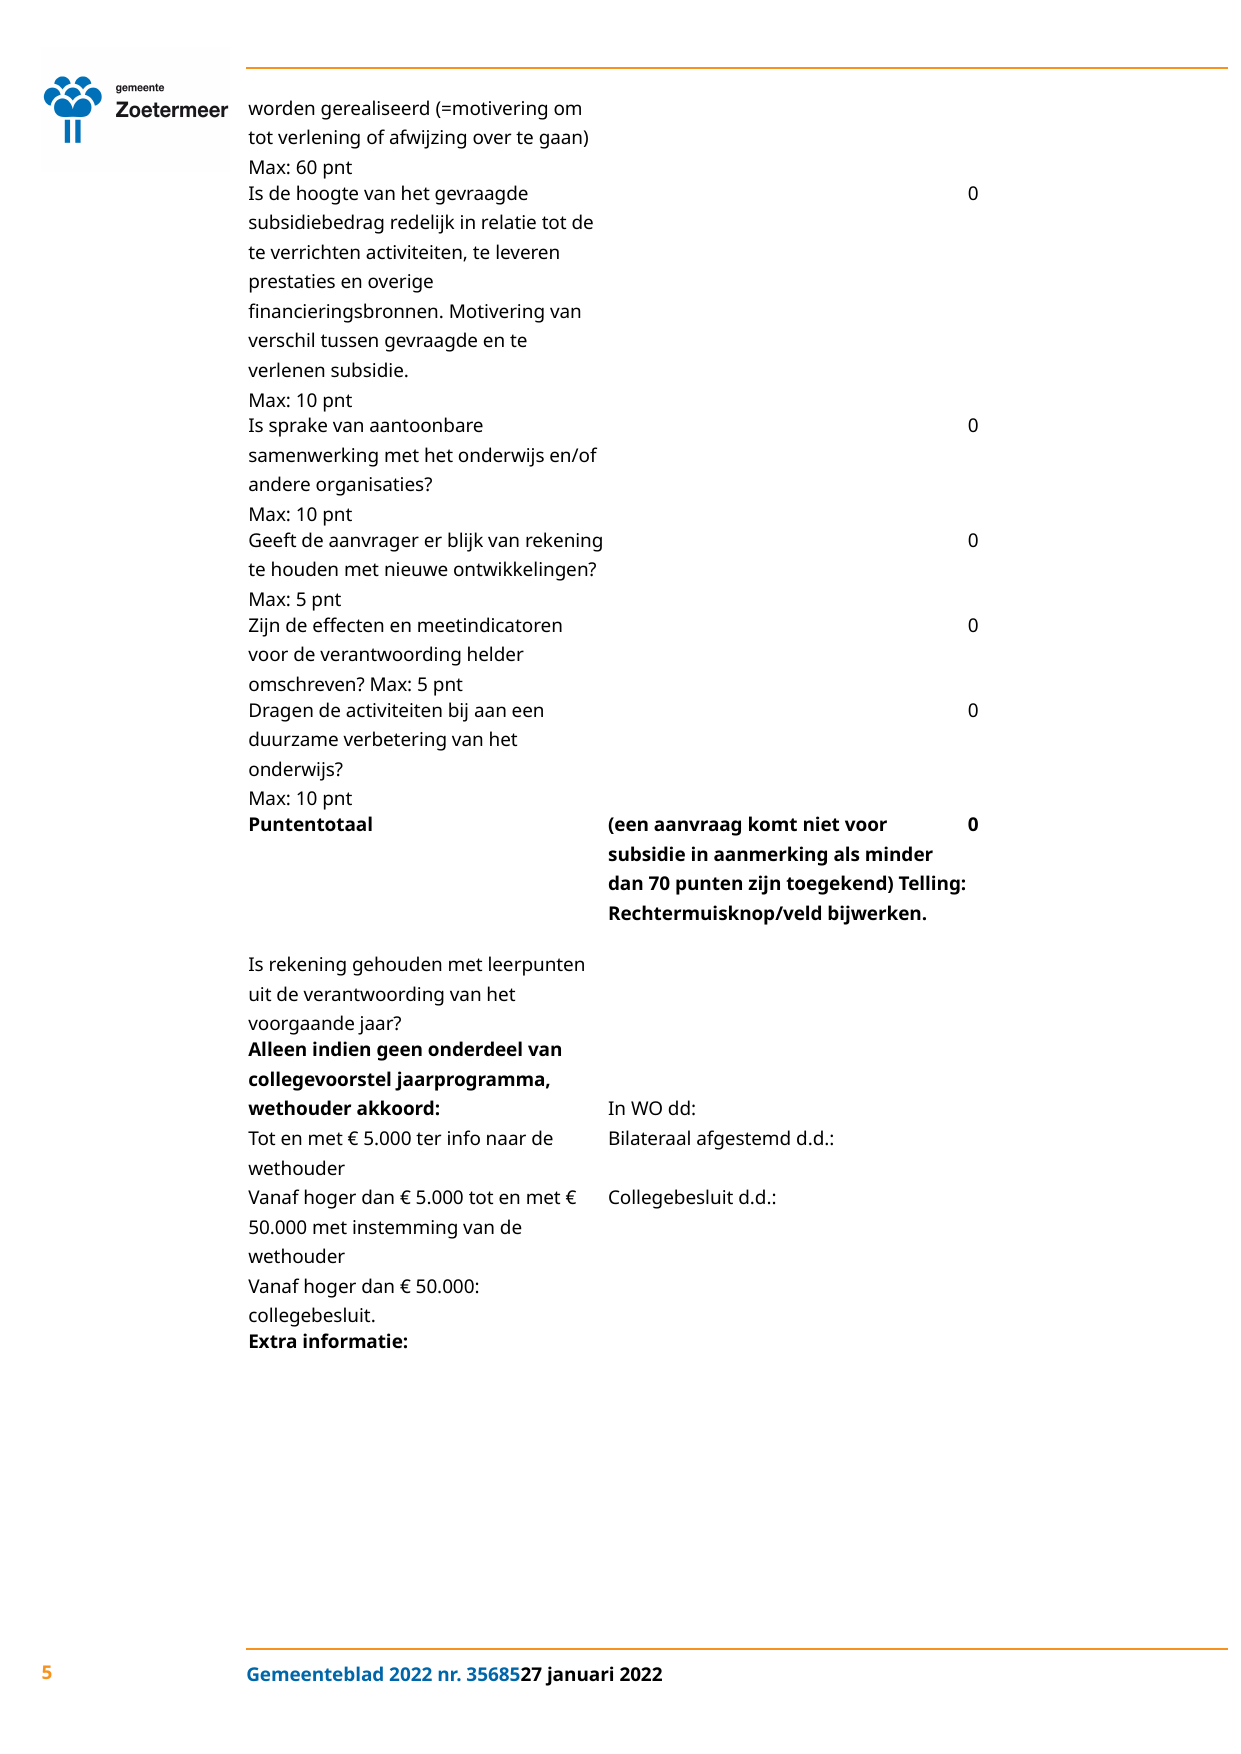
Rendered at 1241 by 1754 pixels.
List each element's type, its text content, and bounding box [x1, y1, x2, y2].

table_cell Extra informatie: [248, 1328, 608, 1384]
table_cell 0 [968, 612, 1152, 697]
picture [41, 47, 231, 172]
table_cell Dragen de activiteiten bij aan een duurzame verbetering van het onderwijs? Max: 10 pnt [248, 697, 608, 811]
table_cell worden gerealiseerd (=motivering om tot verlening of afwijzing over te gaan) Max: 60 pnt [248, 95, 608, 180]
table_cell Zijn de effecten en meetindicatoren voor de verantwoording helder omschreven? Max: 5 pnt [248, 612, 608, 697]
table_cell (een aanvraag komt niet voor subsidie in aanmerking als minder dan 70 punten zijn toegekend) Telling: Rechtermuisknop/veld bijwerken. [608, 811, 968, 926]
table_cell 0 [968, 180, 1152, 412]
table_cell 0 [968, 697, 1152, 811]
table_cell [608, 612, 968, 697]
table_cell [608, 697, 968, 811]
table_cell [248, 926, 608, 951]
table_cell [608, 1328, 1152, 1384]
table_cell [608, 413, 968, 527]
table_cell Puntentotaal [248, 811, 608, 926]
table_cell 0 [968, 527, 1152, 612]
table_cell 0 [968, 811, 1152, 926]
table_cell Is sprake van aantoonbare samenwerking met het onderwijs en/of andere organisaties? Max: 10 pnt [248, 413, 608, 527]
table_cell [608, 951, 1152, 1036]
table_cell 0 [968, 413, 1152, 527]
table_cell [608, 180, 968, 412]
table_cell Geeft de aanvrager er blijk van rekening te houden met nieuwe ontwikkelingen? Max: 5 pnt [248, 527, 608, 612]
table_cell Is de hoogte van het gevraagde subsidiebedrag redelijk in relatie tot de te verrichten activiteiten, te leveren prestaties en overige financieringsbronnen. Motivering van verschil tussen gevraagde en te verlenen subsidie. Max: 10 pnt [248, 180, 608, 412]
table_cell [608, 95, 968, 180]
table_cell [968, 95, 1152, 180]
table_cell Alleen indien geen onderdeel van collegevoorstel jaarprogramma, wethouder akkoord: Tot en met € 5.000 ter info naar de wethouder Vanaf hoger dan € 5.000 tot en met € 50.000 met instemming van de wethouder Vanaf hoger dan € 50.000: collegebesluit. [248, 1036, 608, 1328]
table_cell [608, 527, 968, 612]
table_cell [608, 926, 1152, 951]
table_cell In WO dd: Bilateraal afgestemd d.d.: Collegebesluit d.d.: [608, 1036, 1152, 1328]
table_cell Is rekening gehouden met leerpunten uit de verantwoording van het voorgaande jaar? [248, 951, 608, 1036]
